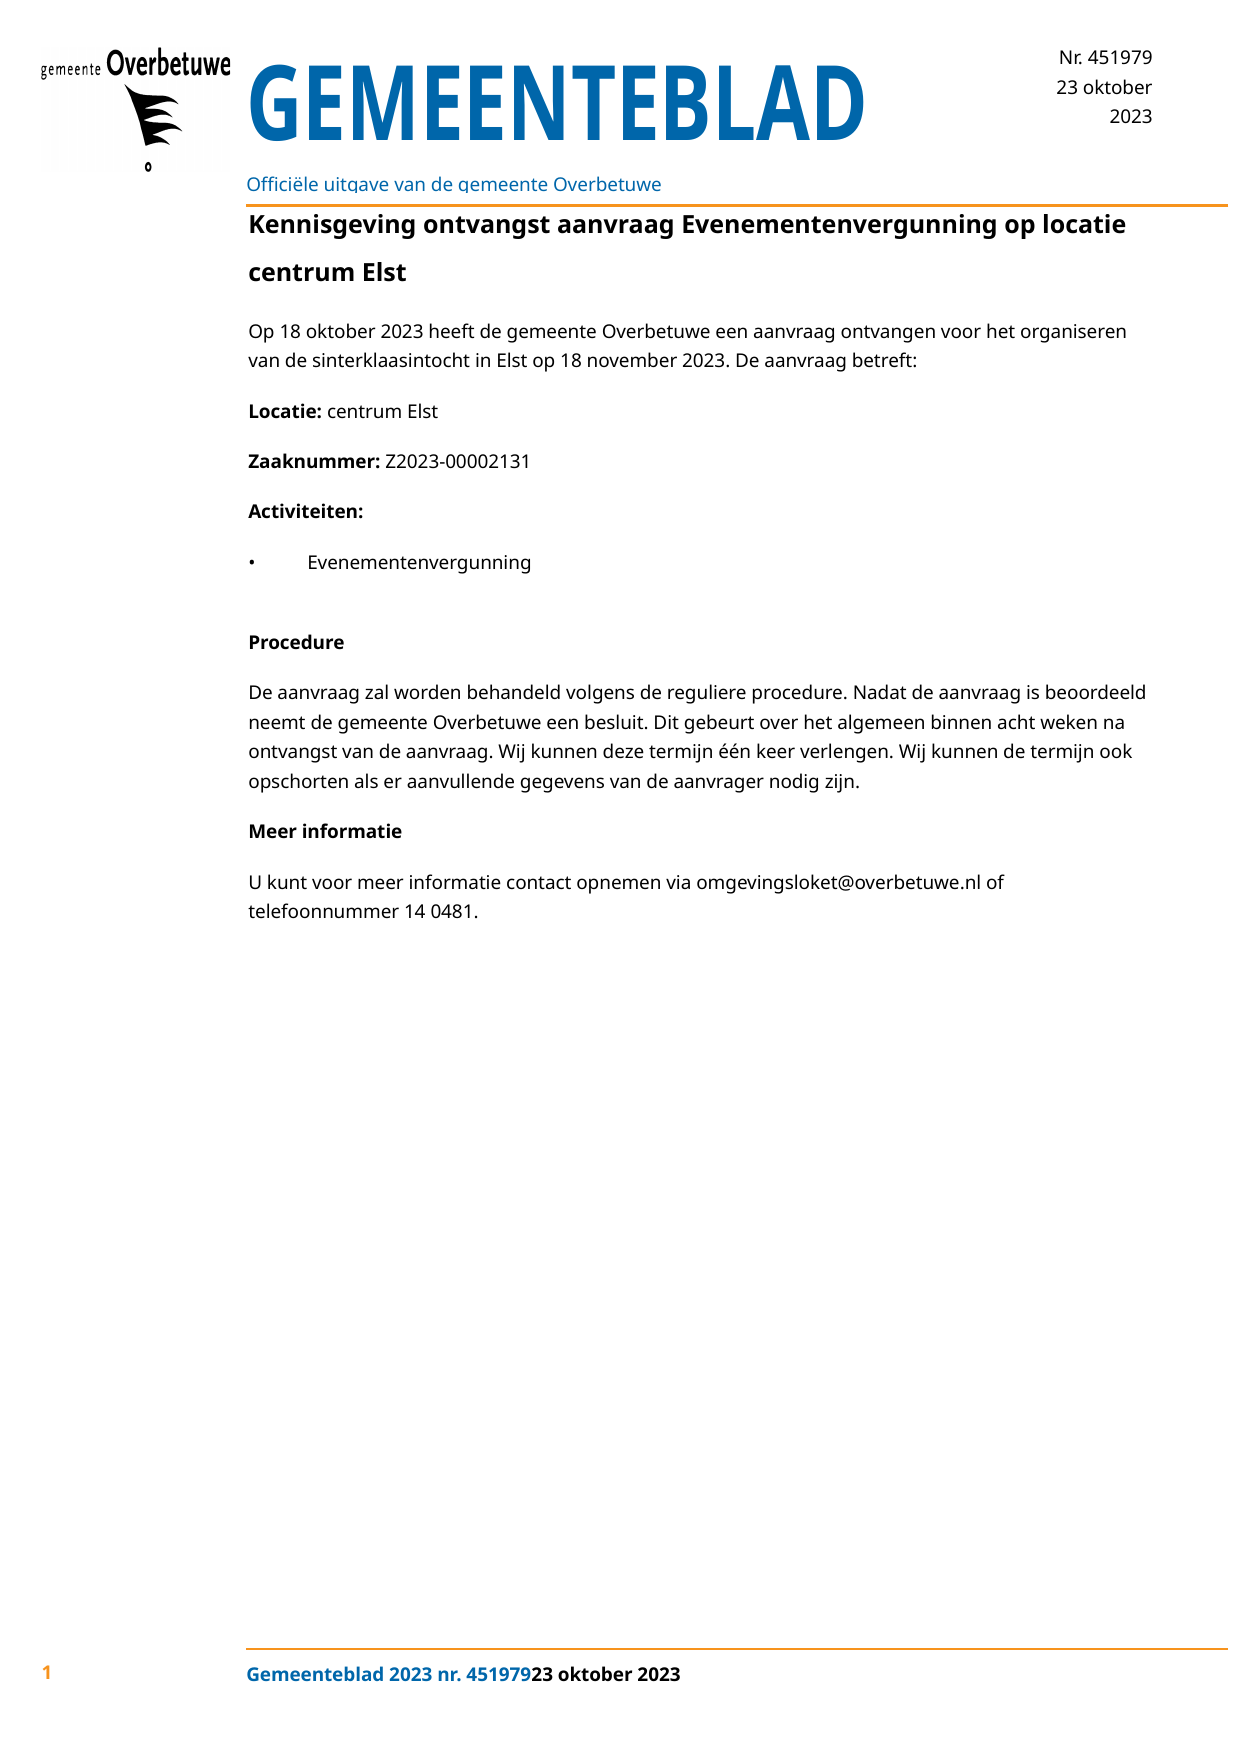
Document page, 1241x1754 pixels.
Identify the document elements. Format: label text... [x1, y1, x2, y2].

text Zaaknummer: Z2023-00002131 [248, 448, 1152, 474]
text Activiteiten: [248, 499, 1152, 524]
text De aanvraag zal worden behandeld volgens de reguliere procedure. Nadat de aanvraag is beoordeeld neemt de gemeente Overbetuwe een besluit. Dit gebeurt over het algemeen binnen acht weken na ontvangst van de aanvraag. Wij kunnen deze termijn één keer verlengen. Wij kunnen de termijn ook opschorten als er aanvullende gegevens van de aanvrager nodig zijn. [248, 679, 1152, 794]
text U kunt voor meer informatie contact opnemen via omgevingsloket@overbetuwe.nl of telefoonnummer 14 0481. [248, 869, 1152, 924]
list Evenementenvergunning [248, 549, 1152, 575]
picture [41, 47, 231, 172]
text Meer informatie [248, 819, 1152, 844]
text Locatie: centrum Elst [248, 398, 1152, 424]
text Kennisgeving ontvangst aanvraag Evenementenvergunning op locatie centrum Elst [248, 207, 1152, 288]
text Op 18 oktober 2023 heeft de gemeente Overbetuwe een aanvraag ontvangen voor het organiseren van de sinterklaasintocht in Elst op 18 november 2023. De aanvraag betreft: [248, 318, 1152, 373]
text Procedure [248, 629, 1152, 655]
